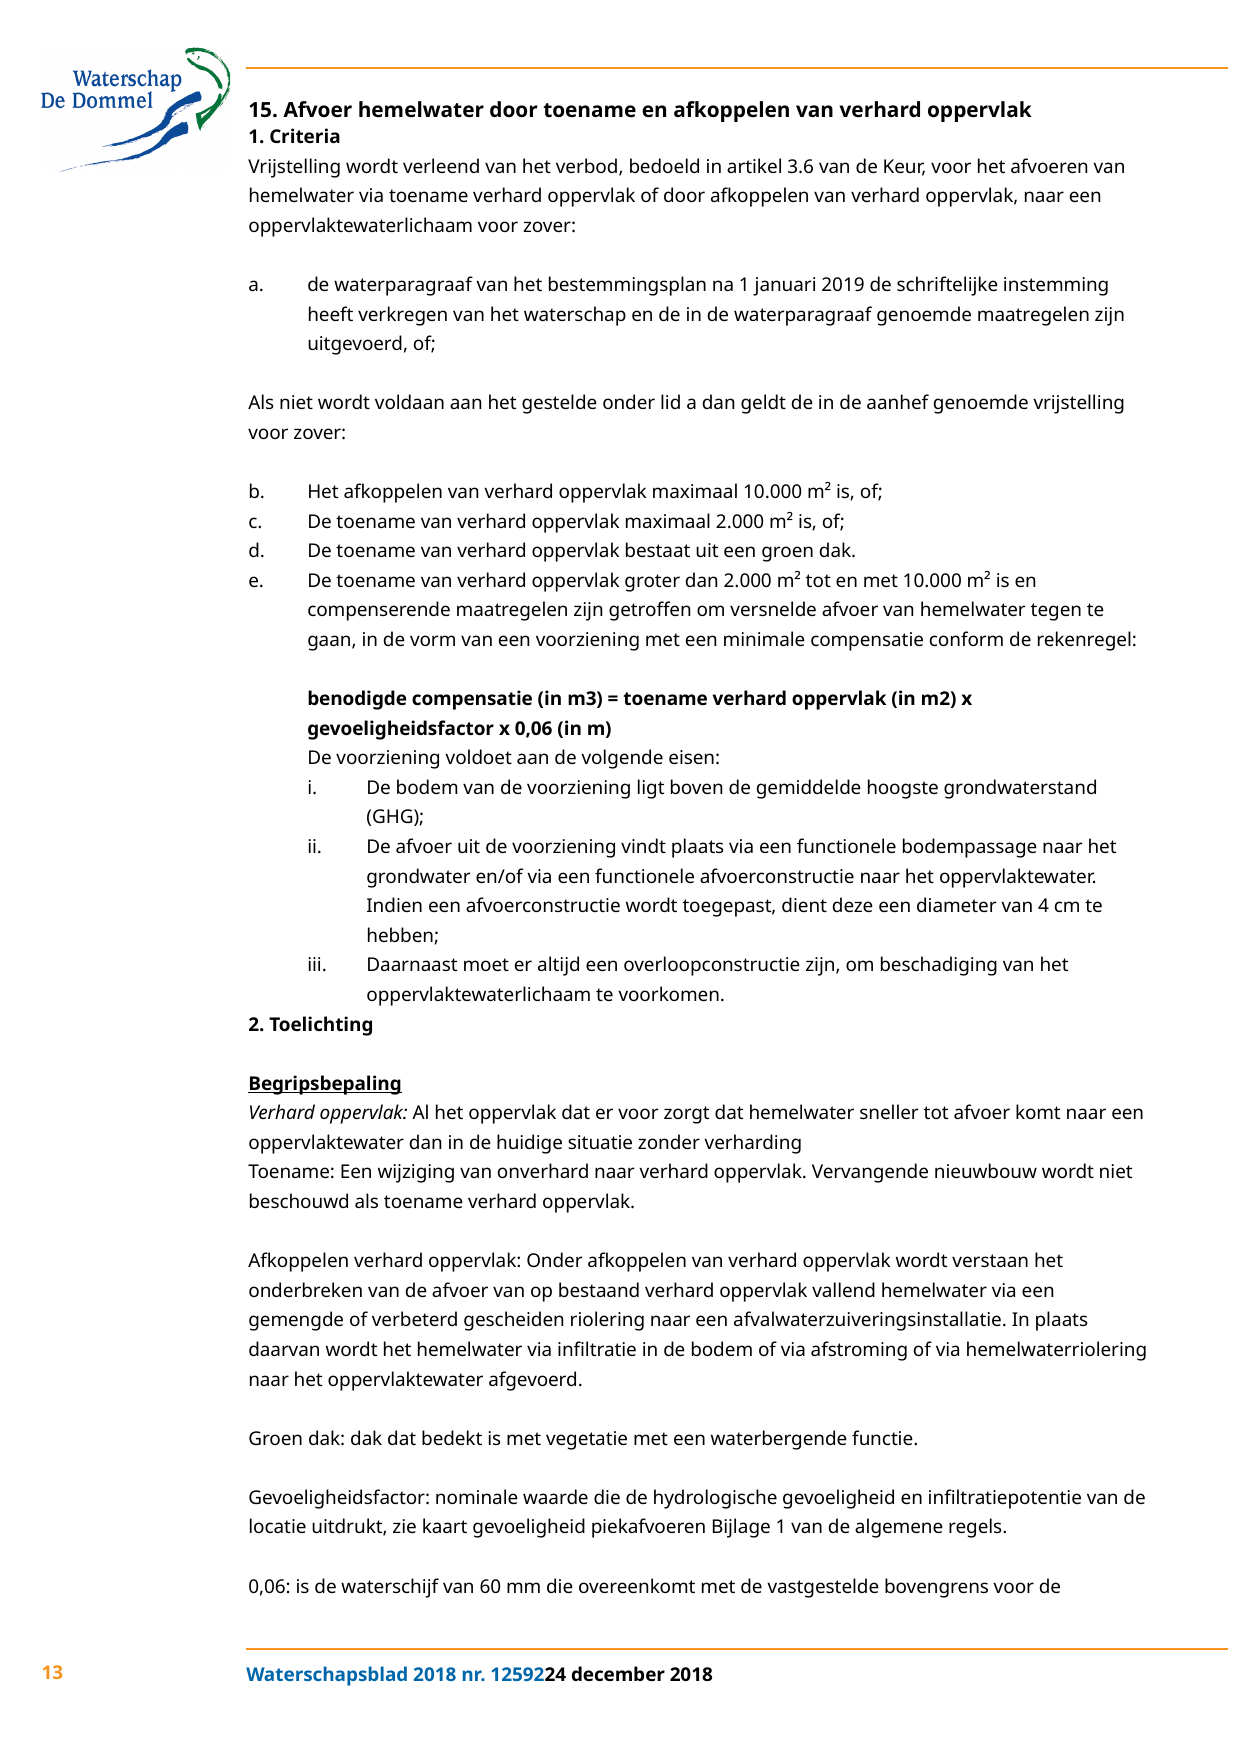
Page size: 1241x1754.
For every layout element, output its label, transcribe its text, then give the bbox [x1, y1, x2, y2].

list De toename van verhard oppervlak bestaat uit een groen dak. [248, 537, 1152, 563]
picture [41, 47, 231, 172]
list De bodem van de voorziening ligt boven de gemiddelde hoogste grondwaterstand (GHG); [307, 774, 1152, 829]
list De toename van verhard oppervlak maximaal 2.000 m² is, of; [248, 508, 1152, 533]
text 15. Afvoer hemelwater door toename en afkoppelen van verhard oppervlak [248, 95, 1152, 123]
text 0,06: is de waterschijf van 60 mm die overeenkomt met de vastgestelde bovengrens voor de [248, 1573, 1152, 1598]
text Begripsbepaling [248, 1070, 1152, 1096]
list De toename van verhard oppervlak groter dan 2.000 m² tot en met 10.000 m² is en compenserende maatregelen zijn getroffen om versnelde afvoer van hemelwater tegen te gaan, in de vorm van een voorziening met een minimale compensatie conform de rekenregel: [248, 567, 1152, 652]
text 2. Toelichting [248, 1011, 1152, 1036]
text Toename: Een wijziging van onverhard naar verhard oppervlak. Vervangende nieuwbouw wordt niet beschouwd als toename verhard oppervlak. [248, 1159, 1152, 1214]
text Als niet wordt voldaan aan het gestelde onder lid a dan geldt de in de aanhef genoemde vrijstelling voor zover: [248, 389, 1152, 445]
text Gevoeligheidsfactor: nominale waarde die de hydrologische gevoeligheid en infiltratiepotentie van de locatie uitdrukt, zie kaart gevoeligheid piekafvoeren Bijlage 1 van de algemene regels. [248, 1484, 1152, 1539]
list Daarnaast moet er altijd een overloopconstructie zijn, om beschadiging van het oppervlaktewaterlichaam te voorkomen. [307, 952, 1152, 1007]
text Groen dak: dak dat bedekt is met vegetatie met een waterbergende functie. [248, 1425, 1152, 1451]
list benodigde compensatie (in m3) = toename verhard oppervlak (in m2) x gevoeligheidsfactor x 0,06 (in m) [248, 685, 1152, 741]
text Vrijstelling wordt verleend van het verbod, bedoeld in artikel 3.6 van de Keur, voor het afvoeren van hemelwater via toename verhard oppervlak of door afkoppelen van verhard oppervlak, naar een oppervlaktewaterlichaam voor zover: [248, 153, 1152, 238]
list De afvoer uit de voorziening vindt plaats via een functionele bodempassage naar het grondwater en/of via een functionele afvoerconstructie naar het oppervlaktewater. Indien een afvoerconstructie wordt toegepast, dient deze een diameter van 4 cm te hebben; [307, 833, 1152, 948]
list de waterparagraaf van het bestemmingsplan na 1 januari 2019 de schriftelijke instemming heeft verkregen van het waterschap en de in de waterparagraaf genoemde maatregelen zijn uitgevoerd, of; [248, 271, 1152, 356]
text 1. Criteria [248, 123, 1152, 149]
text Afkoppelen verhard oppervlak: Onder afkoppelen van verhard oppervlak wordt verstaan het onderbreken van de afvoer van op bestaand verhard oppervlak vallend hemelwater via een gemengde of verbeterd gescheiden riolering naar een afvalwaterzuiveringsinstallatie. In plaats daarvan wordt het hemelwater via infiltratie in de bodem of via afstroming of via hemelwaterriolering naar het oppervlaktewater afgevoerd. [248, 1247, 1152, 1391]
list De voorziening voldoet aan de volgende eisen: [248, 744, 1152, 770]
text Verhard oppervlak: Al het oppervlak dat er voor zorgt dat hemelwater sneller tot afvoer komt naar een oppervlaktewater dan in de huidige situatie zonder verharding [248, 1099, 1152, 1155]
list Het afkoppelen van verhard oppervlak maximaal 10.000 m² is, of; [248, 478, 1152, 504]
